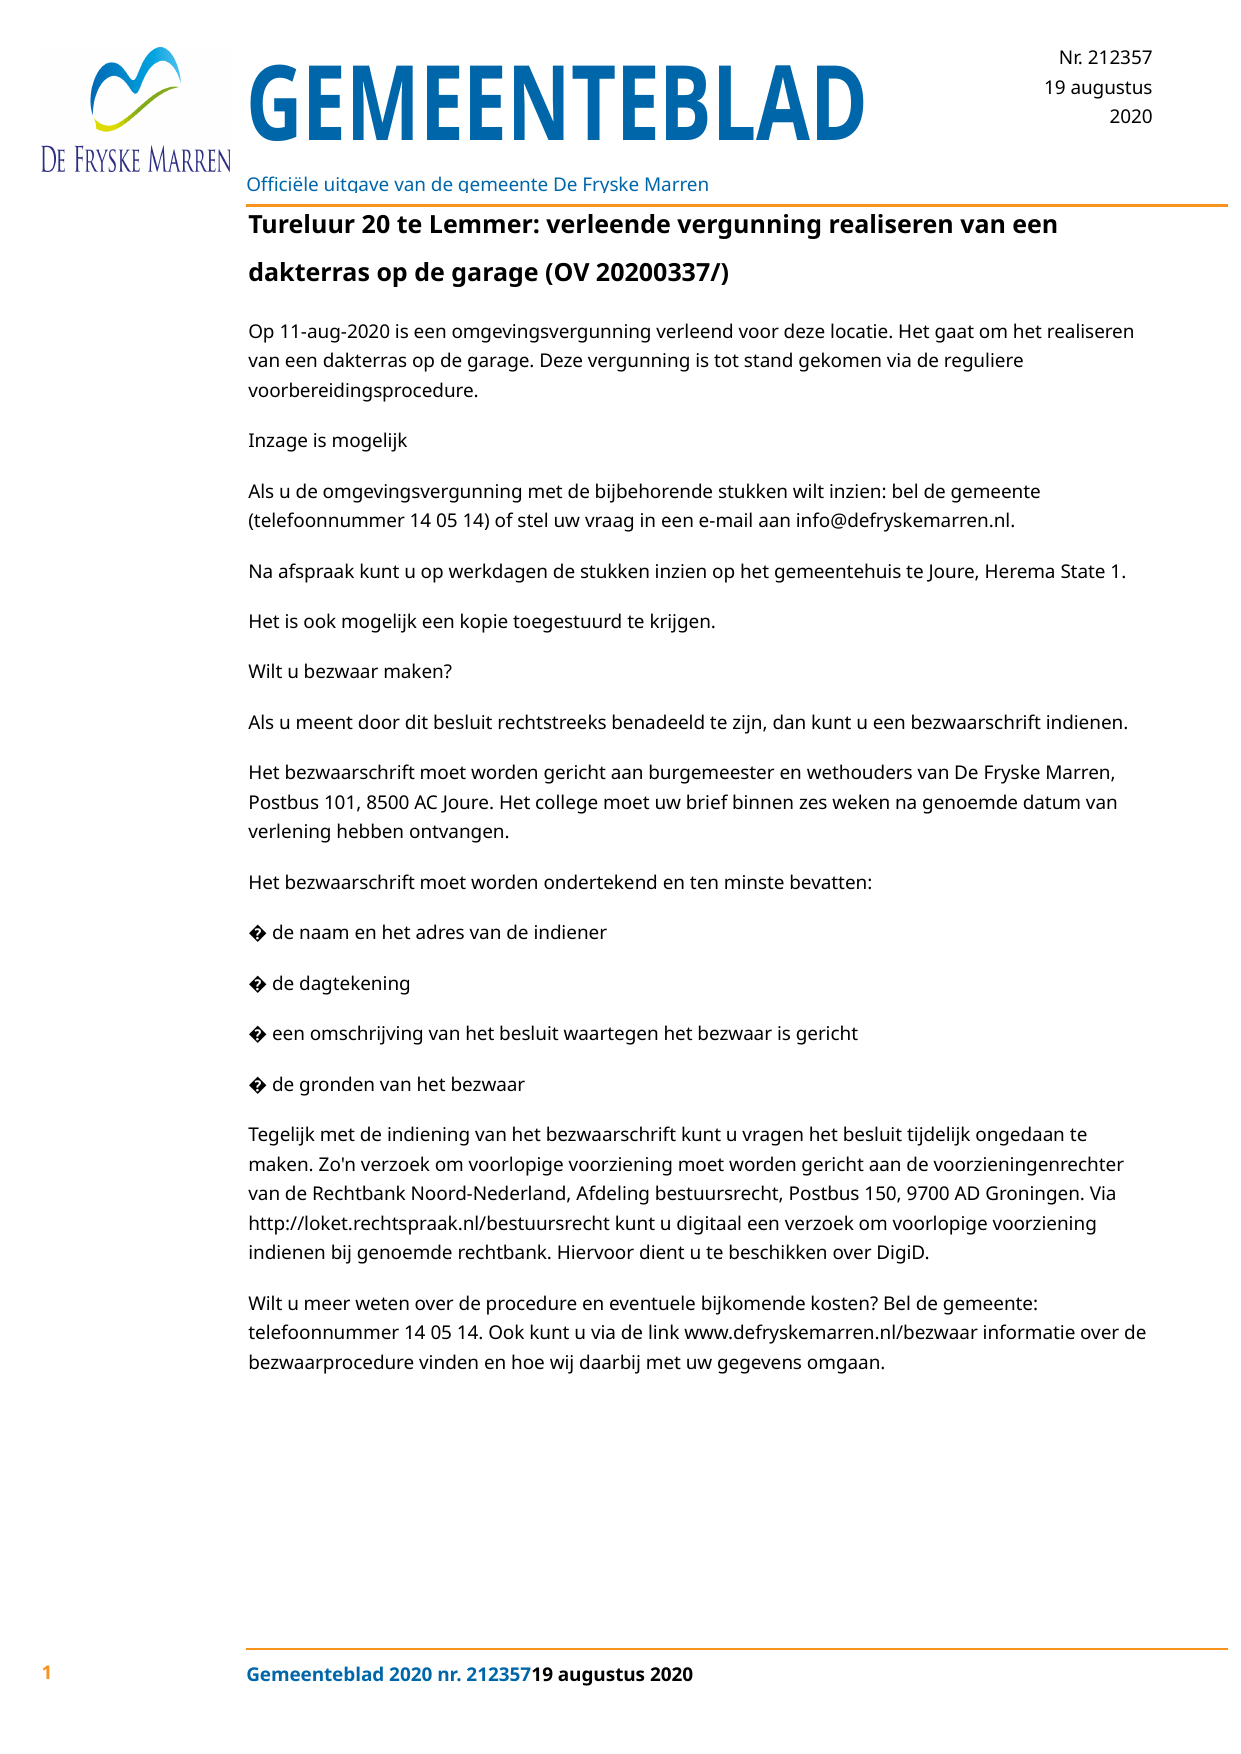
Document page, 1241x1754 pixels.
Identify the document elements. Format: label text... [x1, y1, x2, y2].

text � een omschrijving van het besluit waartegen het bezwaar is gericht [248, 1020, 1152, 1046]
text Het is ook mogelijk een kopie toegestuurd te krijgen. [248, 608, 1152, 634]
text Inzage is mogelijk [248, 427, 1152, 453]
text Tegelijk met de indiening van het bezwaarschrift kunt u vragen het besluit tijdelijk ongedaan te maken. Zo'n verzoek om voorlopige voorziening moet worden gericht aan de voorzieningenrechter van de Rechtbank Noord-Nederland, Afdeling bestuursrecht, Postbus 150, 9700 AD Groningen. Via http://loket.rechtspraak.nl/bestuursrecht kunt u digitaal een verzoek om voorlopige voorziening indienen bij genoemde rechtbank. Hiervoor dient u te beschikken over DigiD. [248, 1121, 1152, 1265]
text Als u de omgevingsvergunning met de bijbehorende stukken wilt inzien: bel de gemeente (telefoonnummer 14 05 14) of stel uw vraag in een e-mail aan info@defryskemarren.nl. [248, 478, 1152, 533]
text Op 11-aug-2020 is een omgevingsvergunning verleend voor deze locatie. Het gaat om het realiseren van een dakterras op de garage. Deze vergunning is tot stand gekomen via de reguliere voorbereidingsprocedure. [248, 318, 1152, 403]
text Het bezwaarschrift moet worden ondertekend en ten minste bevatten: [248, 869, 1152, 895]
text Het bezwaarschrift moet worden gericht aan burgemeester en wethouders van De Fryske Marren, Postbus 101, 8500 AC Joure. Het college moet uw brief binnen zes weken na genoemde datum van verlening hebben ontvangen. [248, 759, 1152, 844]
text Wilt u bezwaar maken? [248, 659, 1152, 684]
text � de gronden van het bezwaar [248, 1071, 1152, 1097]
text Wilt u meer weten over de procedure en eventuele bijkomende kosten? Bel de gemeente: telefoonnummer 14 05 14. Ook kunt u via de link www.defryskemarren.nl/bezwaar informatie over de bezwaarprocedure vinden en hoe wij daarbij met uw gegevens omgaan. [248, 1290, 1152, 1375]
text Tureluur 20 te Lemmer: verleende vergunning realiseren van een dakterras op de garage (OV 20200337/) [248, 207, 1152, 288]
text Als u meent door dit besluit rechtstreeks benadeeld te zijn, dan kunt u een bezwaarschrift indienen. [248, 709, 1152, 735]
text � de naam en het adres van de indiener [248, 919, 1152, 945]
picture [41, 47, 231, 172]
text � de dagtekening [248, 970, 1152, 996]
text Na afspraak kunt u op werkdagen de stukken inzien op het gemeentehuis te Joure, Herema State 1. [248, 558, 1152, 584]
